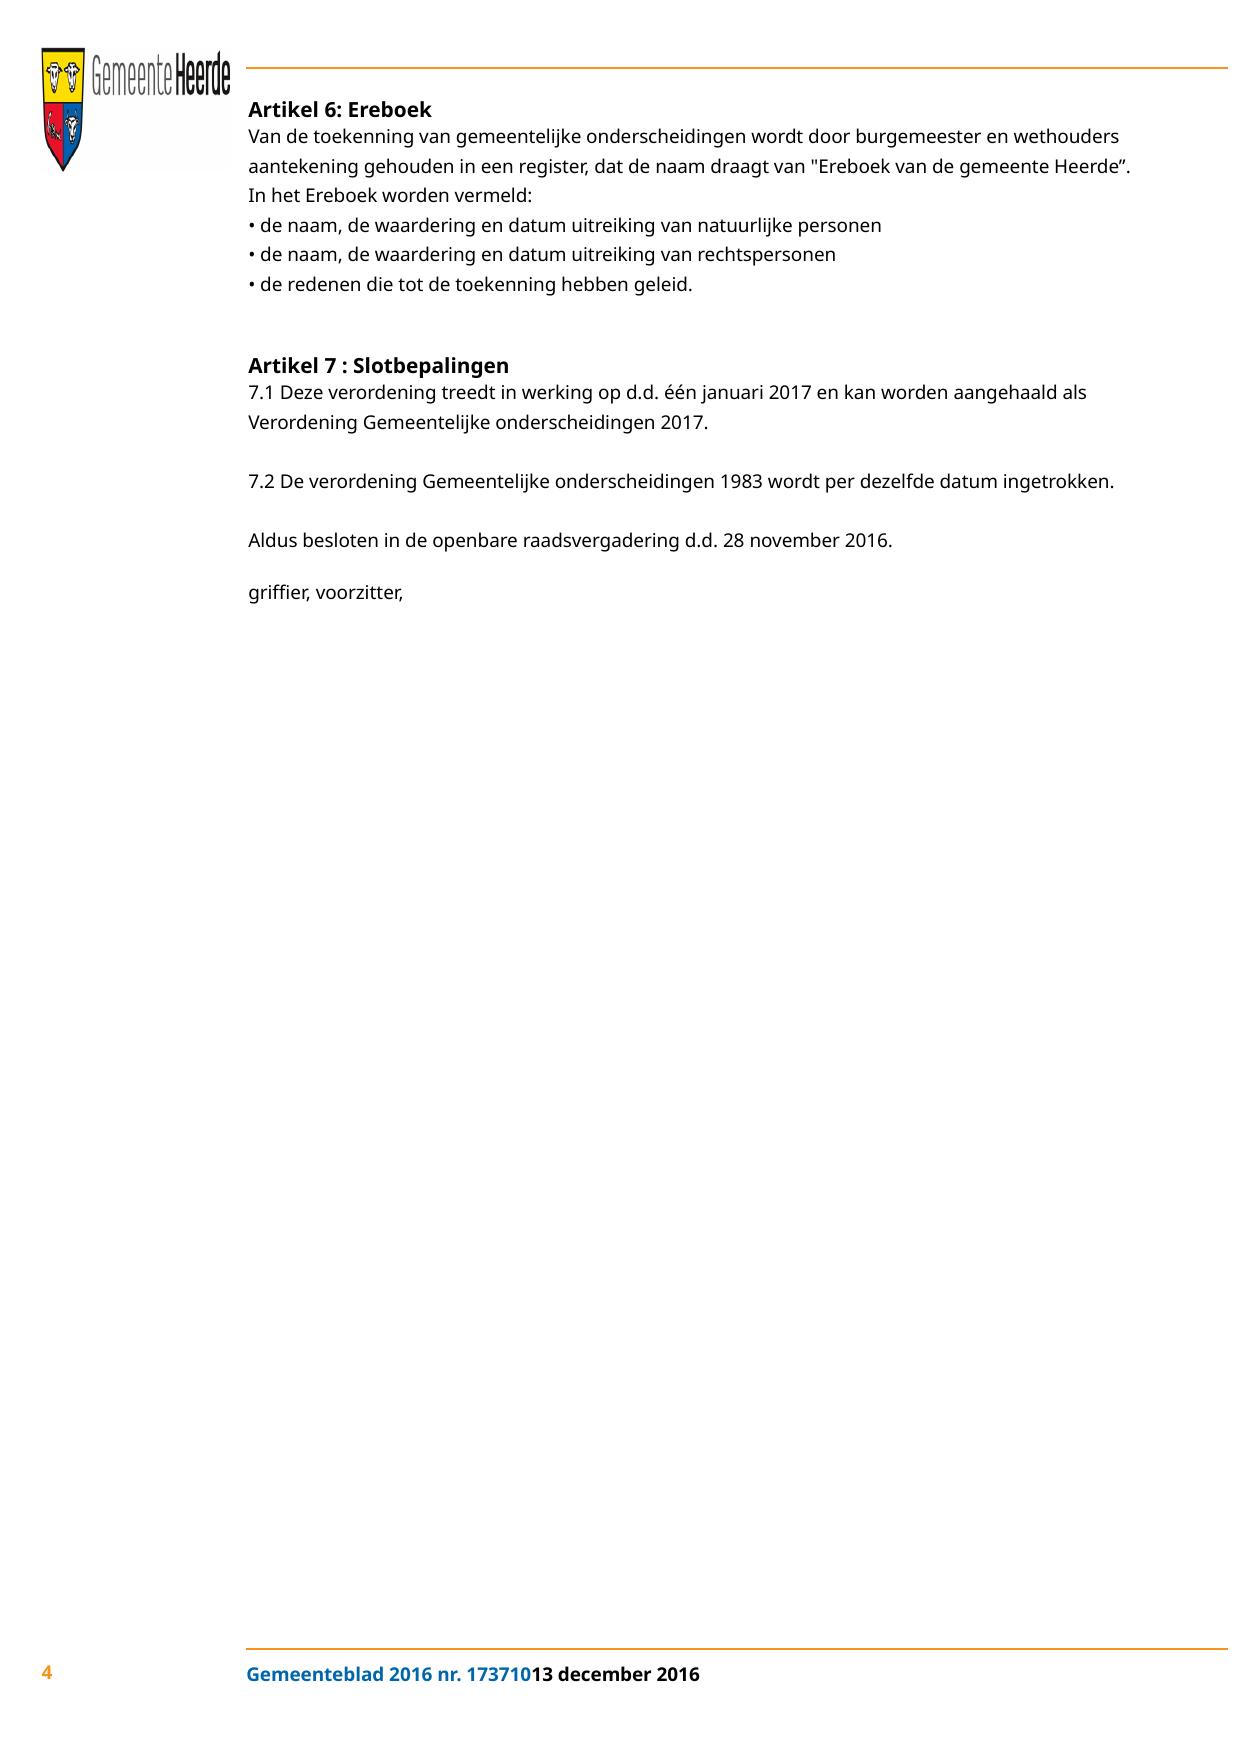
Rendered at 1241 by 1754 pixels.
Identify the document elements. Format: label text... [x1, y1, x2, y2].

text • de naam, de waardering en datum uitreiking van natuurlijke personen [248, 212, 1152, 238]
text In het Ereboek worden vermeld: [248, 182, 1152, 208]
text Artikel 6: Ereboek [248, 95, 1152, 123]
text Aldus besloten in de openbare raadsvergadering d.d. 28 november 2016. [248, 527, 1152, 553]
text 7.2 De verordening Gemeentelijke onderscheidingen 1983 wordt per dezelfde datum ingetrokken. [248, 468, 1152, 494]
text Artikel 7 : Slotbepalingen [248, 351, 1152, 379]
text 7.1 Deze verordening treedt in werking op d.d. één januari 2017 en kan worden aangehaald als Verordening Gemeentelijke onderscheidingen 2017. [248, 379, 1152, 435]
text Van de toekenning van gemeentelijke onderscheidingen wordt door burgemeester en wethouders aantekening gehouden in een register, dat de naam draagt van "Ereboek van de gemeente Heerde”. [248, 123, 1152, 178]
text • de redenen die tot de toekenning hebben geleid. [248, 271, 1152, 297]
picture [41, 47, 231, 172]
text • de naam, de waardering en datum uitreiking van rechtspersonen [248, 242, 1152, 267]
text griffier, voorzitter, [248, 579, 1152, 605]
